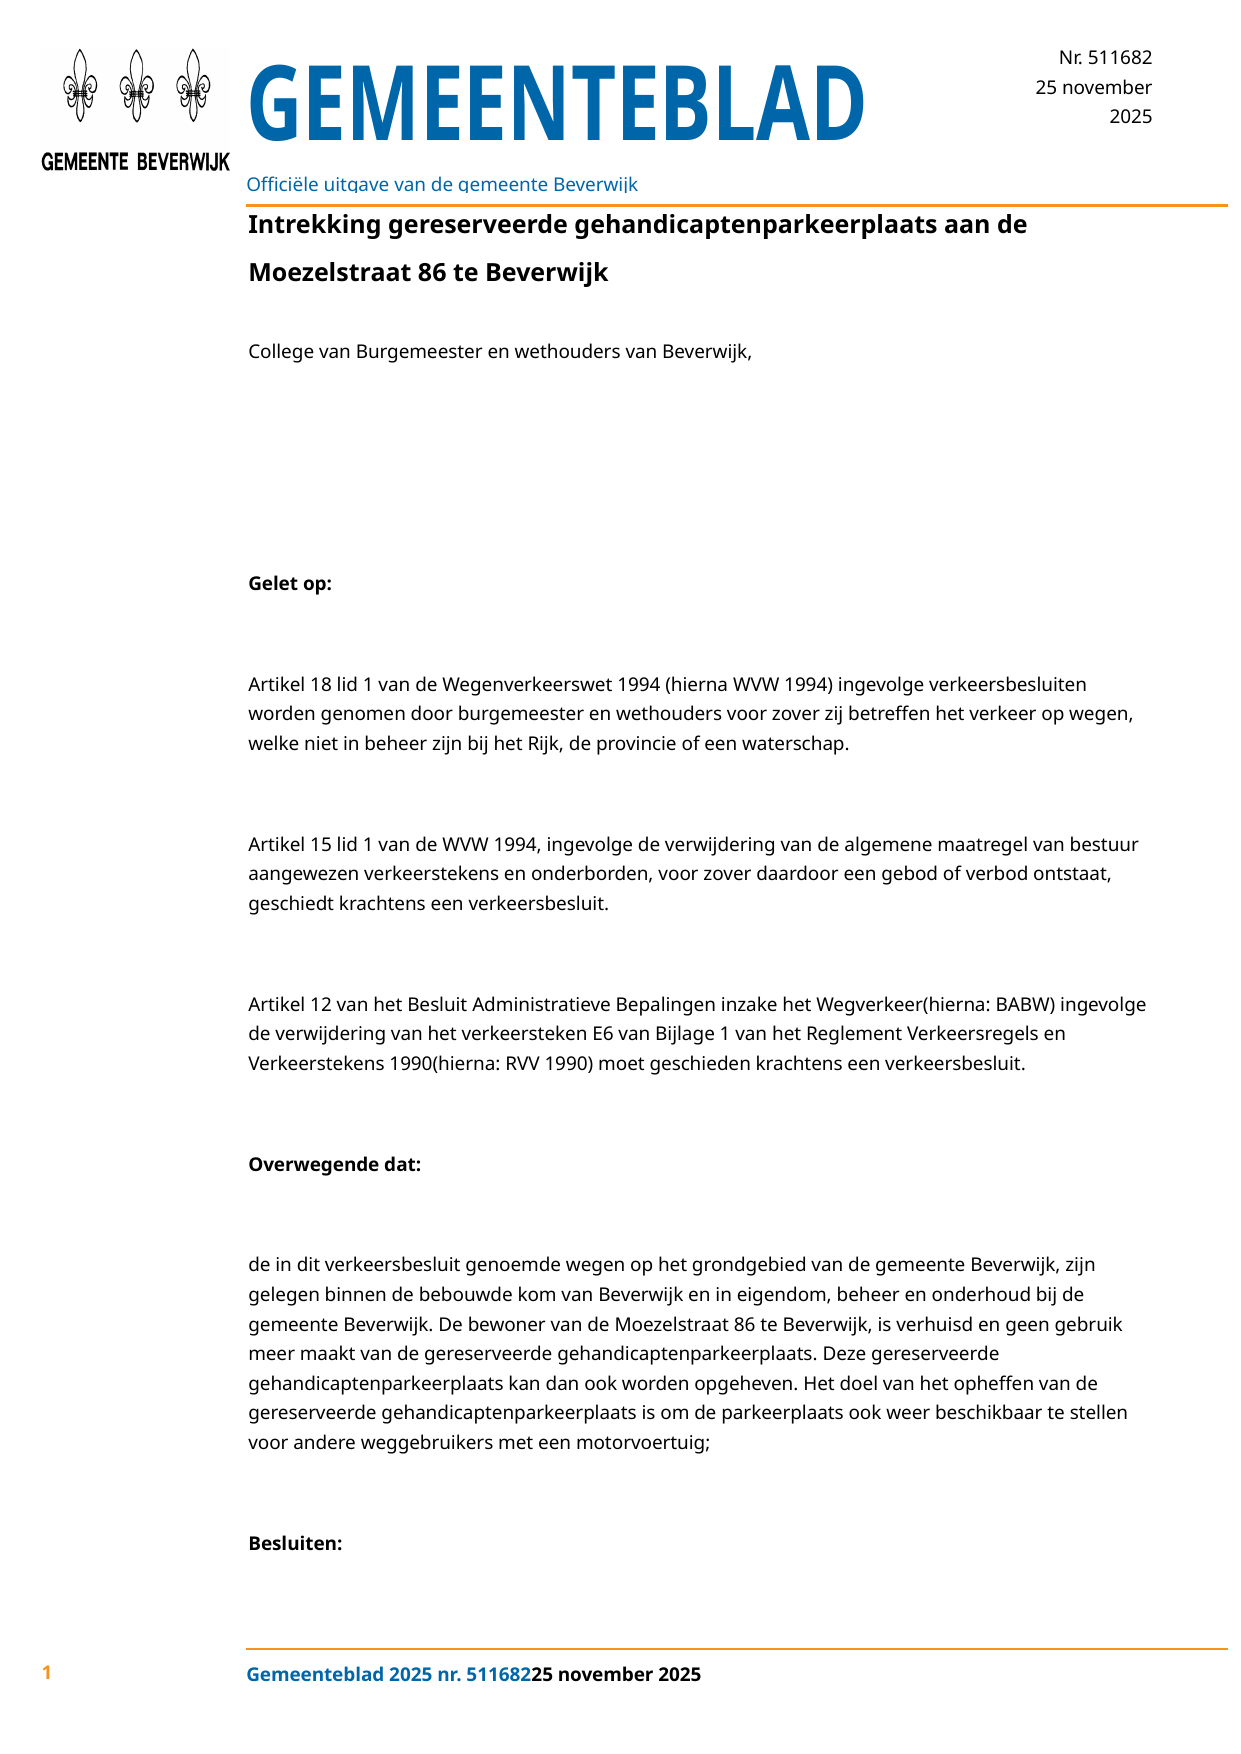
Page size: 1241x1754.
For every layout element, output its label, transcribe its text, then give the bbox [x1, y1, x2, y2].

text de in dit verkeersbesluit genoemde wegen op het grondgebied van de gemeente Beverwijk, zijn gelegen binnen de bebouwde kom van Beverwijk en in eigendom, beheer en onderhoud bij de gemeente Beverwijk. De bewoner van de Moezelstraat 86 te Beverwijk, is verhuisd en geen gebruik meer maakt van de gereserveerde gehandicaptenparkeerplaats. Deze gereserveerde gehandicaptenparkeerplaats kan dan ook worden opgeheven. Het doel van het opheffen van de gereserveerde gehandicaptenparkeerplaats is om de parkeerplaats ook weer beschikbaar te stellen voor andere weggebruikers met een motorvoertuig; [248, 1252, 1152, 1455]
text Artikel 15 lid 1 van de WVW 1994, ingevolge de verwijdering van de algemene maatregel van bestuur aangewezen verkeerstekens en onderborden, voor zover daardoor een gebod of verbod ontstaat, geschiedt krachtens een verkeersbesluit. [248, 831, 1152, 916]
text College van Burgemeester en wethouders van Beverwijk, [248, 339, 1152, 364]
picture [41, 47, 231, 172]
text Artikel 12 van het Besluit Administratieve Bepalingen inzake het Wegverkeer(hierna: BABW) ingevolge de verwijdering van het verkeersteken E6 van Bijlage 1 van het Reglement Verkeersregels en Verkeerstekens 1990(hierna: RVV 1990) moet geschieden krachtens een verkeersbesluit. [248, 991, 1152, 1076]
text Gelet op: [248, 570, 1152, 596]
text Intrekking gereserveerde gehandicaptenparkeerplaats aan de Moezelstraat 86 te Beverwijk [248, 207, 1152, 288]
text Artikel 18 lid 1 van de Wegenverkeerswet 1994 (hierna WVW 1994) ingevolge verkeersbesluiten worden genomen door burgemeester en wethouders voor zover zij betreffen het verkeer op wegen, welke niet in beheer zijn bij het Rijk, de provincie of een waterschap. [248, 671, 1152, 756]
text Overwegende dat: [248, 1151, 1152, 1176]
text Besluiten: [248, 1530, 1152, 1556]
